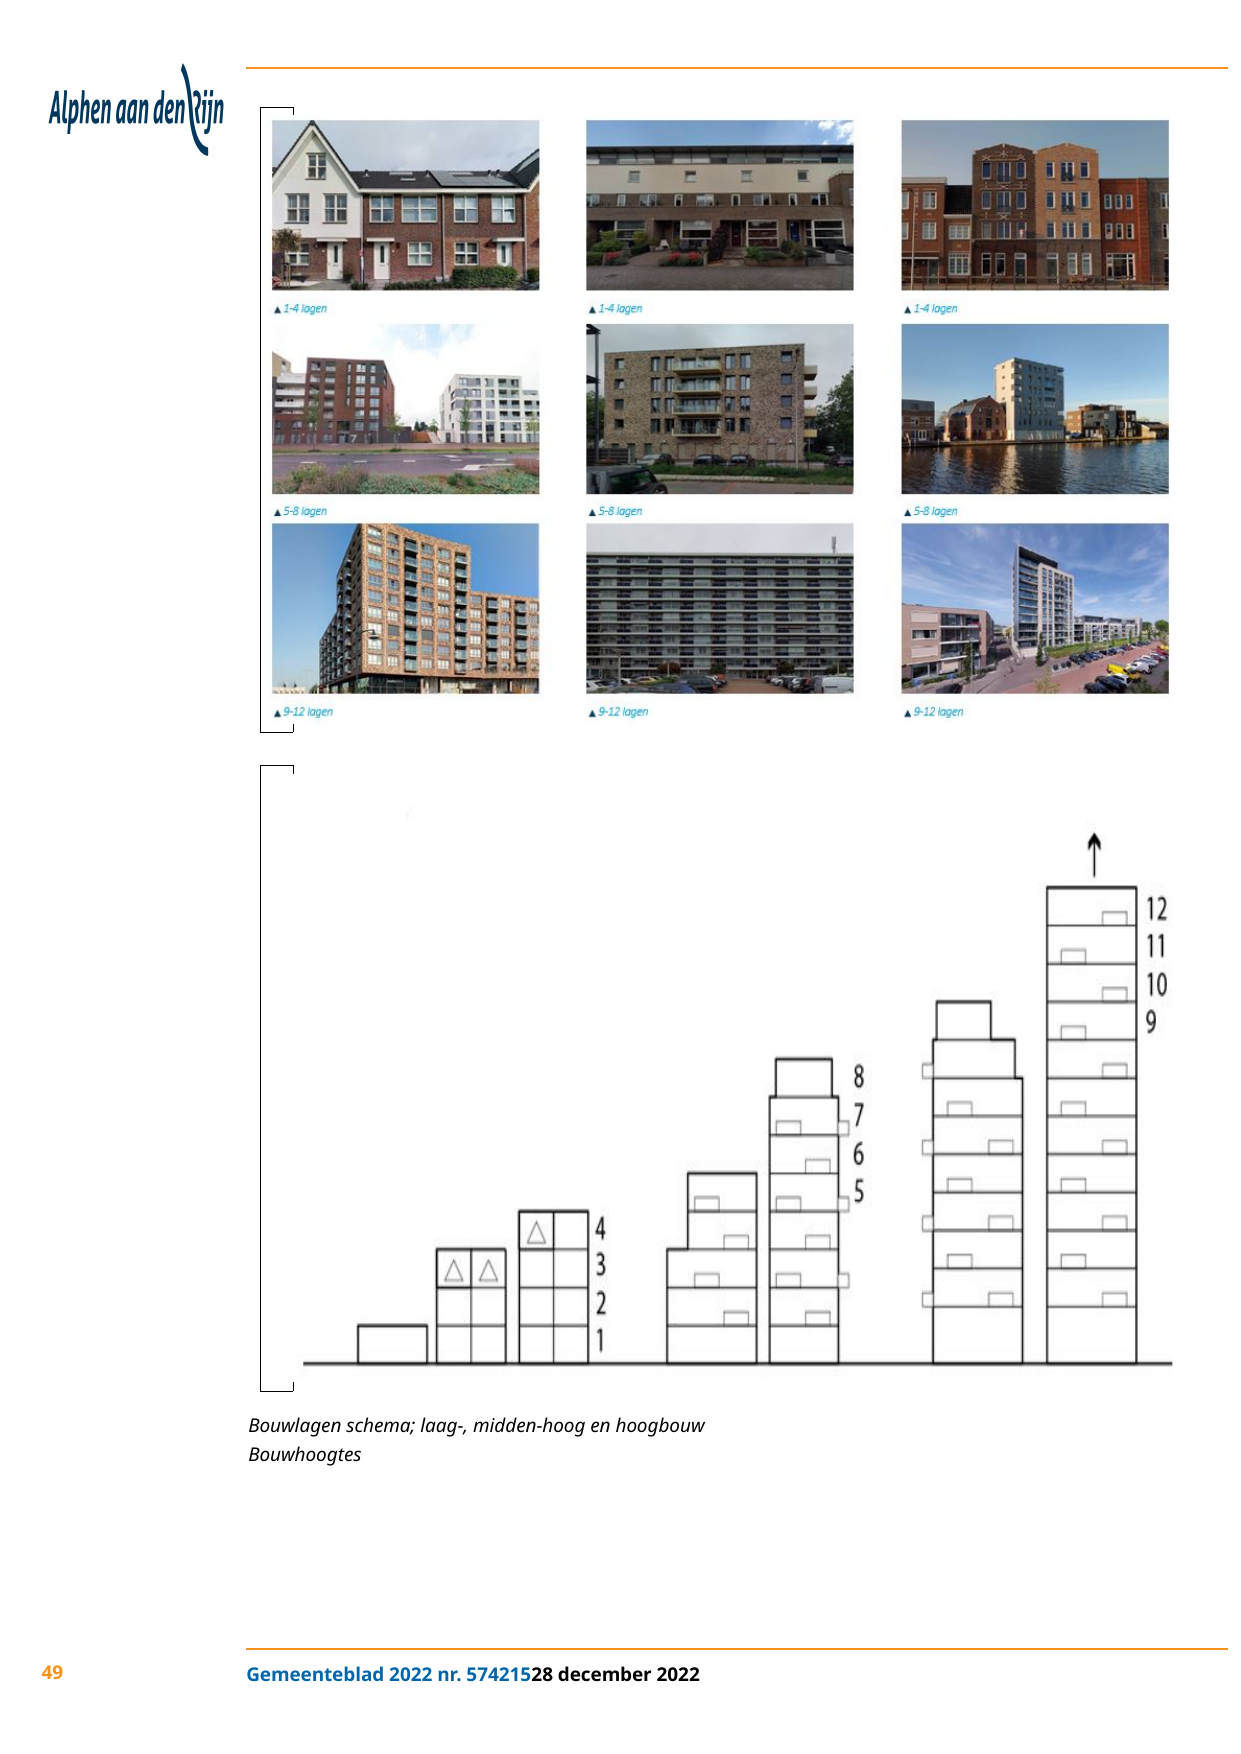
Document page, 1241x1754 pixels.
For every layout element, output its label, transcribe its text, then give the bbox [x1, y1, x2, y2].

picture [268, 774, 1173, 1382]
text Bouwhoogtes [248, 1442, 1152, 1467]
text Bouwlagen schema; laag-, midden-hoog en hoogbouw [248, 1412, 1152, 1438]
picture [41, 47, 231, 172]
picture [268, 115, 1173, 724]
